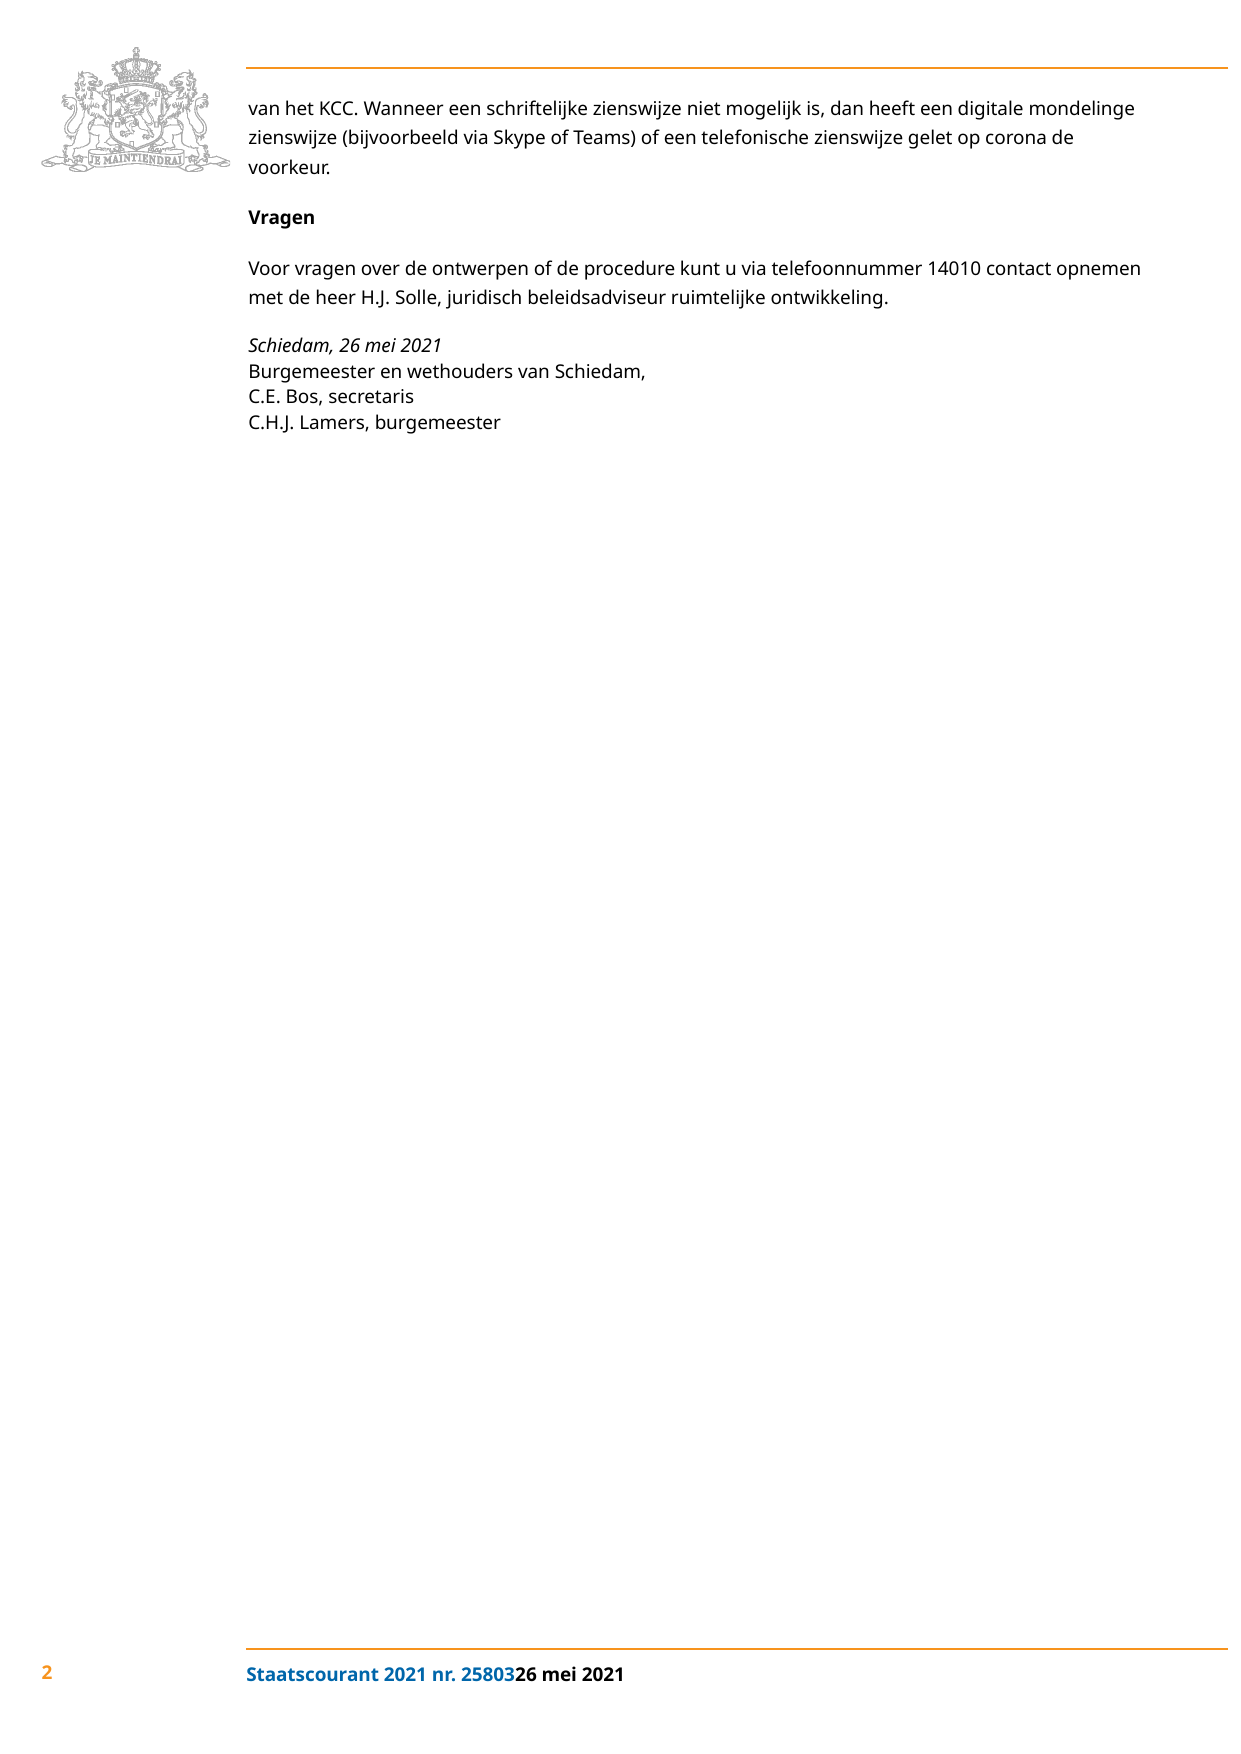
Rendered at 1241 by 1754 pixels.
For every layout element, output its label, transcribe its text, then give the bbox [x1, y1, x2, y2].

text C.E. Bos, secretaris [248, 384, 1152, 409]
text van het KCC. Wanneer een schriftelijke zienswijze niet mogelijk is, dan heeft een digitale mondelinge zienswijze (bijvoorbeeld via Skype of Teams) of een telefonische zienswijze gelet op corona de voorkeur. [248, 95, 1152, 180]
text Vragen [248, 204, 1152, 230]
text Schiedam, 26 mei 2021 [248, 332, 1152, 358]
text Burgemeester en wethouders van Schiedam, [248, 358, 1152, 384]
text C.H.J. Lamers, burgemeester [248, 409, 1152, 435]
text Voor vragen over de ontwerpen of de procedure kunt u via telefoonnummer 14010 contact opnemen met de heer H.J. Solle, juridisch beleidsadviseur ruimtelijke ontwikkeling. [248, 255, 1152, 310]
picture [41, 47, 231, 172]
